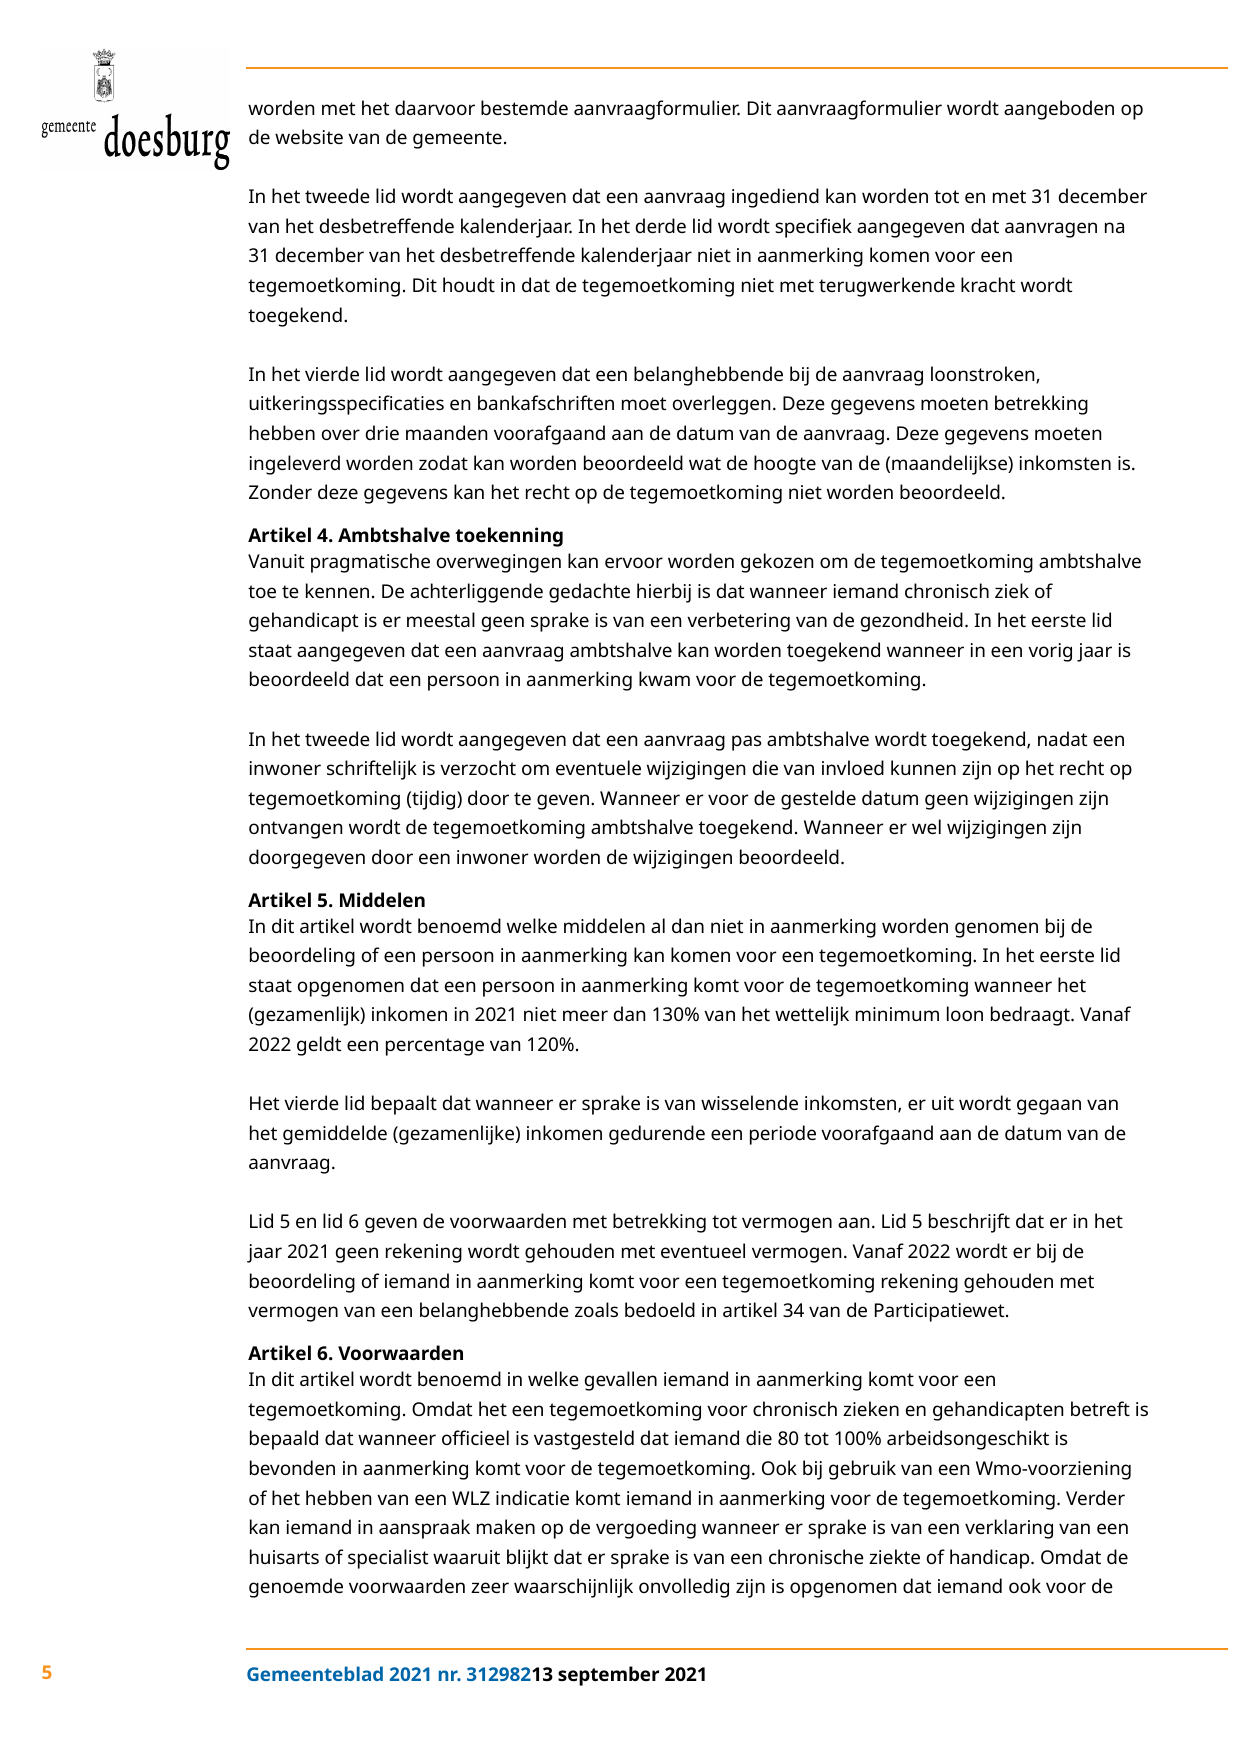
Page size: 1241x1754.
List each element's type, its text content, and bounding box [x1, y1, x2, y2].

text In het tweede lid wordt aangegeven dat een aanvraag pas ambtshalve wordt toegekend, nadat een inwoner schriftelijk is verzocht om eventuele wijzigingen die van invloed kunnen zijn op het recht op tegemoetkoming (tijdig) door te geven. Wanneer er voor de gestelde datum geen wijzigingen zijn ontvangen wordt de tegemoetkoming ambtshalve toegekend. Wanneer er wel wijzigingen zijn doorgegeven door een inwoner worden de wijzigingen beoordeeld. [248, 726, 1152, 870]
text worden met het daarvoor bestemde aanvraagformulier. Dit aanvraagformulier wordt aangeboden op de website van de gemeente. [248, 95, 1152, 150]
text Artikel 5. Middelen [248, 887, 1152, 913]
text Vanuit pragmatische overwegingen kan ervoor worden gekozen om de tegemoetkoming ambtshalve toe te kennen. De achterliggende gedachte hierbij is dat wanneer iemand chronisch ziek of gehandicapt is er meestal geen sprake is van een verbetering van de gezondheid. In het eerste lid staat aangegeven dat een aanvraag ambtshalve kan worden toegekend wanneer in een vorig jaar is beoordeeld dat een persoon in aanmerking kwam voor de tegemoetkoming. [248, 548, 1152, 692]
text Het vierde lid bepaalt dat wanneer er sprake is van wisselende inkomsten, er uit wordt gegaan van het gemiddelde (gezamenlijke) inkomen gedurende een periode voorafgaand aan de datum van de aanvraag. [248, 1090, 1152, 1175]
picture [41, 47, 231, 172]
text In het tweede lid wordt aangegeven dat een aanvraag ingediend kan worden tot en met 31 december van het desbetreffende kalenderjaar. In het derde lid wordt specifiek aangegeven dat aanvragen na 31 december van het desbetreffende kalenderjaar niet in aanmerking komen voor een tegemoetkoming. Dit houdt in dat de tegemoetkoming niet met terugwerkende kracht wordt toegekend. [248, 183, 1152, 328]
text In dit artikel wordt benoemd welke middelen al dan niet in aanmerking worden genomen bij de beoordeling of een persoon in aanmerking kan komen voor een tegemoetkoming. In het eerste lid staat opgenomen dat een persoon in aanmerking komt voor de tegemoetkoming wanneer het (gezamenlijk) inkomen in 2021 niet meer dan 130% van het wettelijk minimum loon bedraagt. Vanaf 2022 geldt een percentage van 120%. [248, 913, 1152, 1057]
text Artikel 6. Voorwaarden [248, 1341, 1152, 1366]
text In het vierde lid wordt aangegeven dat een belanghebbende bij de aanvraag loonstroken, uitkeringsspecificaties en bankafschriften moet overleggen. Deze gegevens moeten betrekking hebben over drie maanden voorafgaand aan de datum van de aanvraag. Deze gegevens moeten ingeleverd worden zodat kan worden beoordeeld wat de hoogte van de (maandelijkse) inkomsten is. Zonder deze gegevens kan het recht op de tegemoetkoming niet worden beoordeeld. [248, 361, 1152, 505]
text In dit artikel wordt benoemd in welke gevallen iemand in aanmerking komt voor een tegemoetkoming. Omdat het een tegemoetkoming voor chronisch zieken en gehandicapten betreft is bepaald dat wanneer officieel is vastgesteld dat iemand die 80 tot 100% arbeidsongeschikt is bevonden in aanmerking komt voor de tegemoetkoming. Ook bij gebruik van een Wmo-voorziening of het hebben van een WLZ indicatie komt iemand in aanmerking voor de tegemoetkoming. Verder kan iemand in aanspraak maken op de vergoeding wanneer er sprake is van een verklaring van een huisarts of specialist waaruit blijkt dat er sprake is van een chronische ziekte of handicap. Omdat de genoemde voorwaarden zeer waarschijnlijk onvolledig zijn is opgenomen dat iemand ook voor de [248, 1366, 1152, 1599]
text Lid 5 en lid 6 geven de voorwaarden met betrekking tot vermogen aan. Lid 5 beschrijft dat er in het jaar 2021 geen rekening wordt gehouden met eventueel vermogen. Vanaf 2022 wordt er bij de beoordeling of iemand in aanmerking komt voor een tegemoetkoming rekening gehouden met vermogen van een belanghebbende zoals bedoeld in artikel 34 van de Participatiewet. [248, 1209, 1152, 1323]
text Artikel 4. Ambtshalve toekenning [248, 522, 1152, 548]
